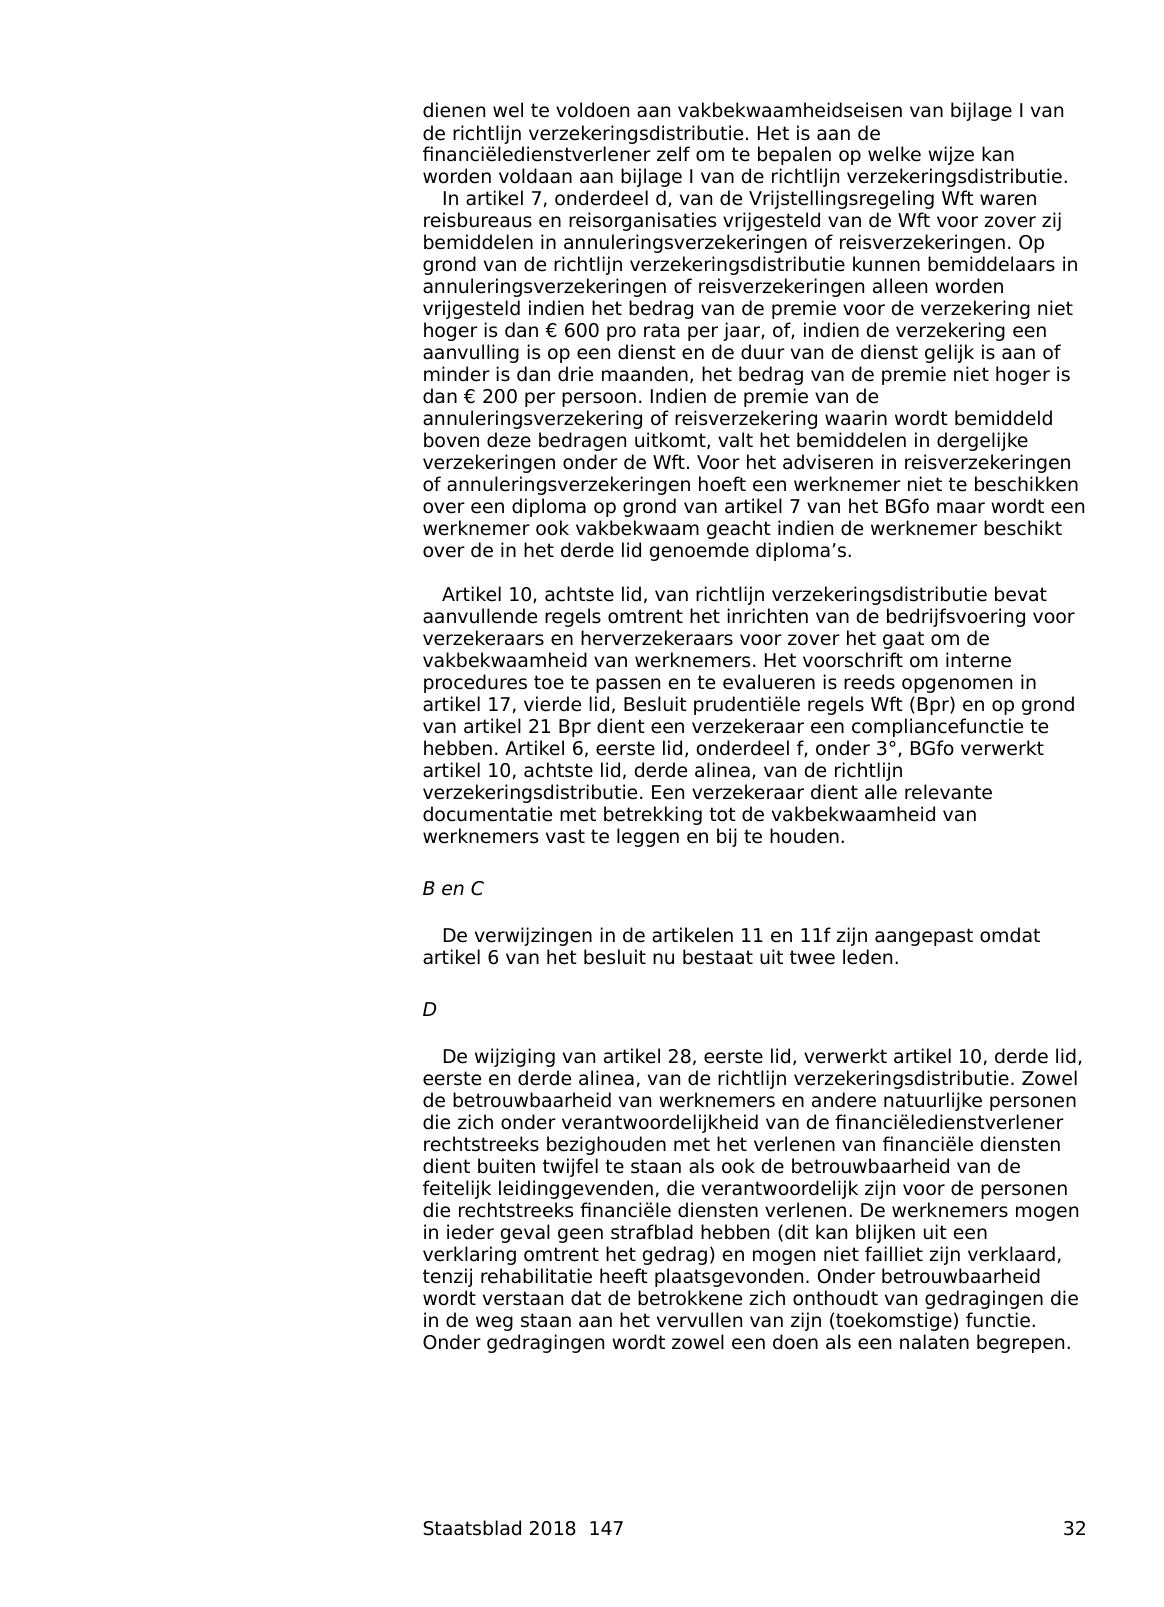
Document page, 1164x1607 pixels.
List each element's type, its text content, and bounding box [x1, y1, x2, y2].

text De wijziging van artikel 28, eerste lid, verwerkt artikel 10, derde lid, eerste en derde alinea, van de richtlijn verzekeringsdistributie. Zowel de betrouwbaarheid van werknemers en andere natuurlijke personen die zich onder verantwoordelijkheid van de financiëledienstverlener rechtstreeks bezighouden met het verlenen van financiële diensten dient buiten twijfel te staan als ook de betrouwbaarheid van de feitelijk leidinggevenden, die verantwoordelijk zijn voor de personen die rechtstreeks financiële diensten verlenen. De werknemers mogen in ieder geval geen strafblad hebben (dit kan blijken uit een verklaring omtrent het gedrag) en mogen niet failliet zijn verklaard, tenzij rehabilitatie heeft plaatsgevonden. Onder betrouwbaarheid wordt verstaan dat de betrokkene zich onthoudt van gedragingen die in de weg staan aan het vervullen van zijn (toekomstige) functie. Onder gedragingen wordt zowel een doen als een nalaten begrepen. [422, 1046, 1087, 1353]
text De verwijzingen in de artikelen 11 en 11f zijn aangepast omdat artikel 6 van het besluit nu bestaat uit twee leden. [422, 925, 1087, 969]
text dienen wel te voldoen aan vakbekwaamheidseisen van bijlage I van de richtlijn verzekeringsdistributie. Het is aan de financiëledienstverlener zelf om te bepalen op welke wijze kan worden voldaan aan bijlage I van de richtlijn verzekeringsdistributie. [422, 100, 1087, 188]
subtitle B en C [422, 878, 1087, 900]
subtitle D [422, 999, 1087, 1021]
text Artikel 10, achtste lid, van richtlijn verzekeringsdistributie bevat aanvullende regels omtrent het inrichten van de bedrijfsvoering voor verzekeraars en herverzekeraars voor zover het gaat om de vakbekwaamheid van werknemers. Het voorschrift om interne procedures toe te passen en te evalueren is reeds opgenomen in artikel 17, vierde lid, Besluit prudentiële regels Wft (Bpr) en op grond van artikel 21 Bpr dient een verzekeraar een compliancefunctie te hebben. Artikel 6, eerste lid, onderdeel f, onder 3°, BGfo verwerkt artikel 10, achtste lid, derde alinea, van de richtlijn verzekeringsdistributie. Een verzekeraar dient alle relevante documentatie met betrekking tot de vakbekwaamheid van werknemers vast te leggen en bij te houden. [422, 584, 1087, 848]
text In artikel 7, onderdeel d, van de Vrijstellingsregeling Wft waren reisbureaus en reisorganisaties vrijgesteld van de Wft voor zover zij bemiddelen in annuleringsverzekeringen of reisverzekeringen. Op grond van de richtlijn verzekeringsdistributie kunnen bemiddelaars in annuleringsverzekeringen of reisverzekeringen alleen worden vrijgesteld indien het bedrag van de premie voor de verzekering niet hoger is dan € 600 pro rata per jaar, of, indien de verzekering een aanvulling is op een dienst en de duur van de dienst gelijk is aan of minder is dan drie maanden, het bedrag van de premie niet hoger is dan € 200 per persoon. Indien de premie van de annuleringsverzekering of reisverzekering waarin wordt bemiddeld boven deze bedragen uitkomt, valt het bemiddelen in dergelijke verzekeringen onder de Wft. Voor het adviseren in reisverzekeringen of annuleringsverzekeringen hoeft een werknemer niet te beschikken over een diploma op grond van artikel 7 van het BGfo maar wordt een werknemer ook vakbekwaam geacht indien de werknemer beschikt over de in het derde lid genoemde diploma’s. [422, 188, 1087, 562]
